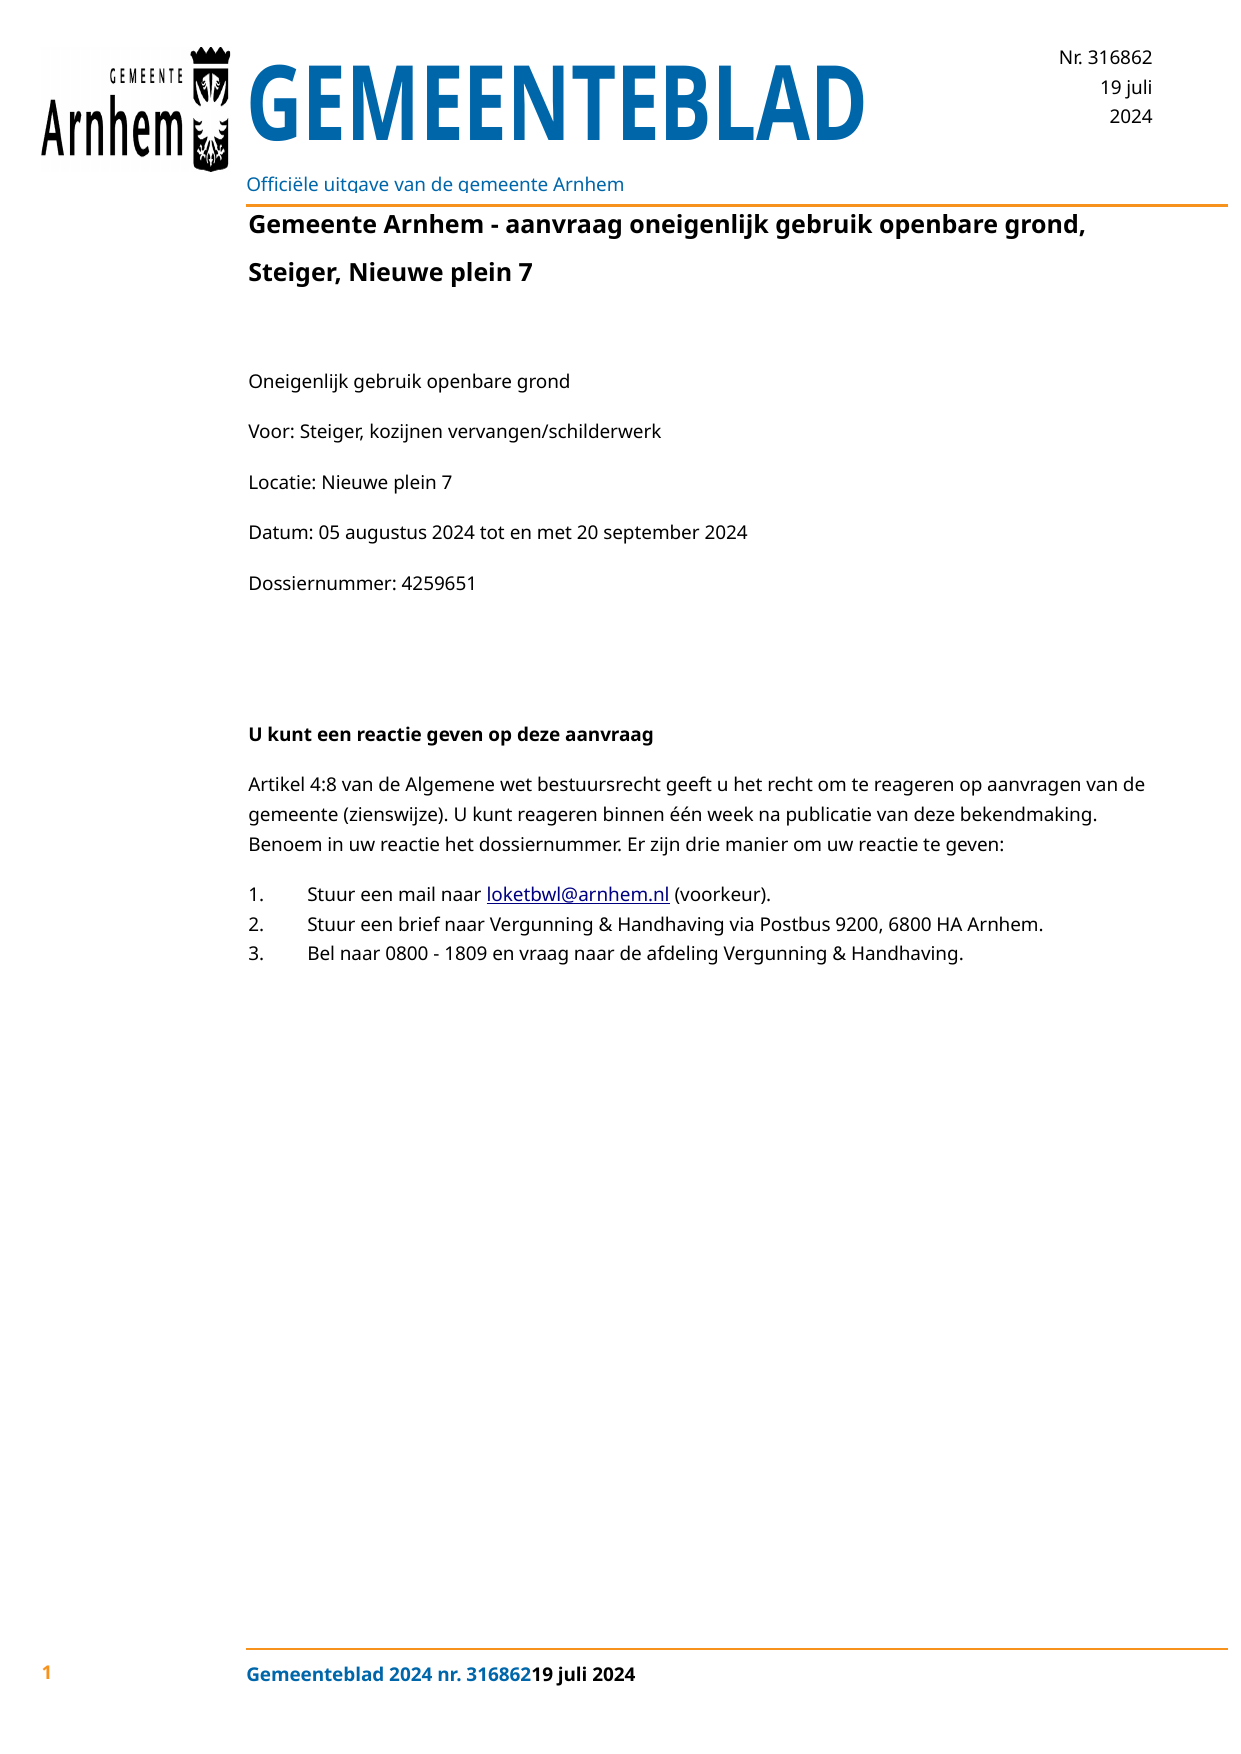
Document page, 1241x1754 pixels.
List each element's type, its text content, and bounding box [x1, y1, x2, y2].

list Bel naar 0800 - 1809 en vraag naar de afdeling Vergunning & Handhaving. [248, 940, 1152, 966]
picture [41, 47, 231, 172]
text Locatie: Nieuwe plein 7 [248, 469, 1152, 495]
text Gemeente Arnhem - aanvraag oneigenlijk gebruik openbare grond, Steiger, Nieuwe plein 7 [248, 207, 1152, 288]
list Stuur een mail naar loketbwl@arnhem.nl (voorkeur). [248, 881, 1152, 907]
text Artikel 4:8 van de Algemene wet bestuursrecht geeft u het recht om te reageren op aanvragen van de gemeente (zienswijze). U kunt reageren binnen één week na publicatie van deze bekendmaking. Benoem in uw reactie het dossiernummer. Er zijn drie manier om uw reactie te geven: [248, 772, 1152, 857]
text Datum: 05 augustus 2024 tot en met 20 september 2024 [248, 519, 1152, 545]
text U kunt een reactie geven op deze aanvraag [248, 721, 1152, 747]
text Dossiernummer: 4259651 [248, 570, 1152, 596]
text Oneigenlijk gebruik openbare grond [248, 368, 1152, 394]
list Stuur een brief naar Vergunning & Handhaving via Postbus 9200, 6800 HA Arnhem. [248, 911, 1152, 937]
text Voor: Steiger, kozijnen vervangen/schilderwerk [248, 419, 1152, 444]
